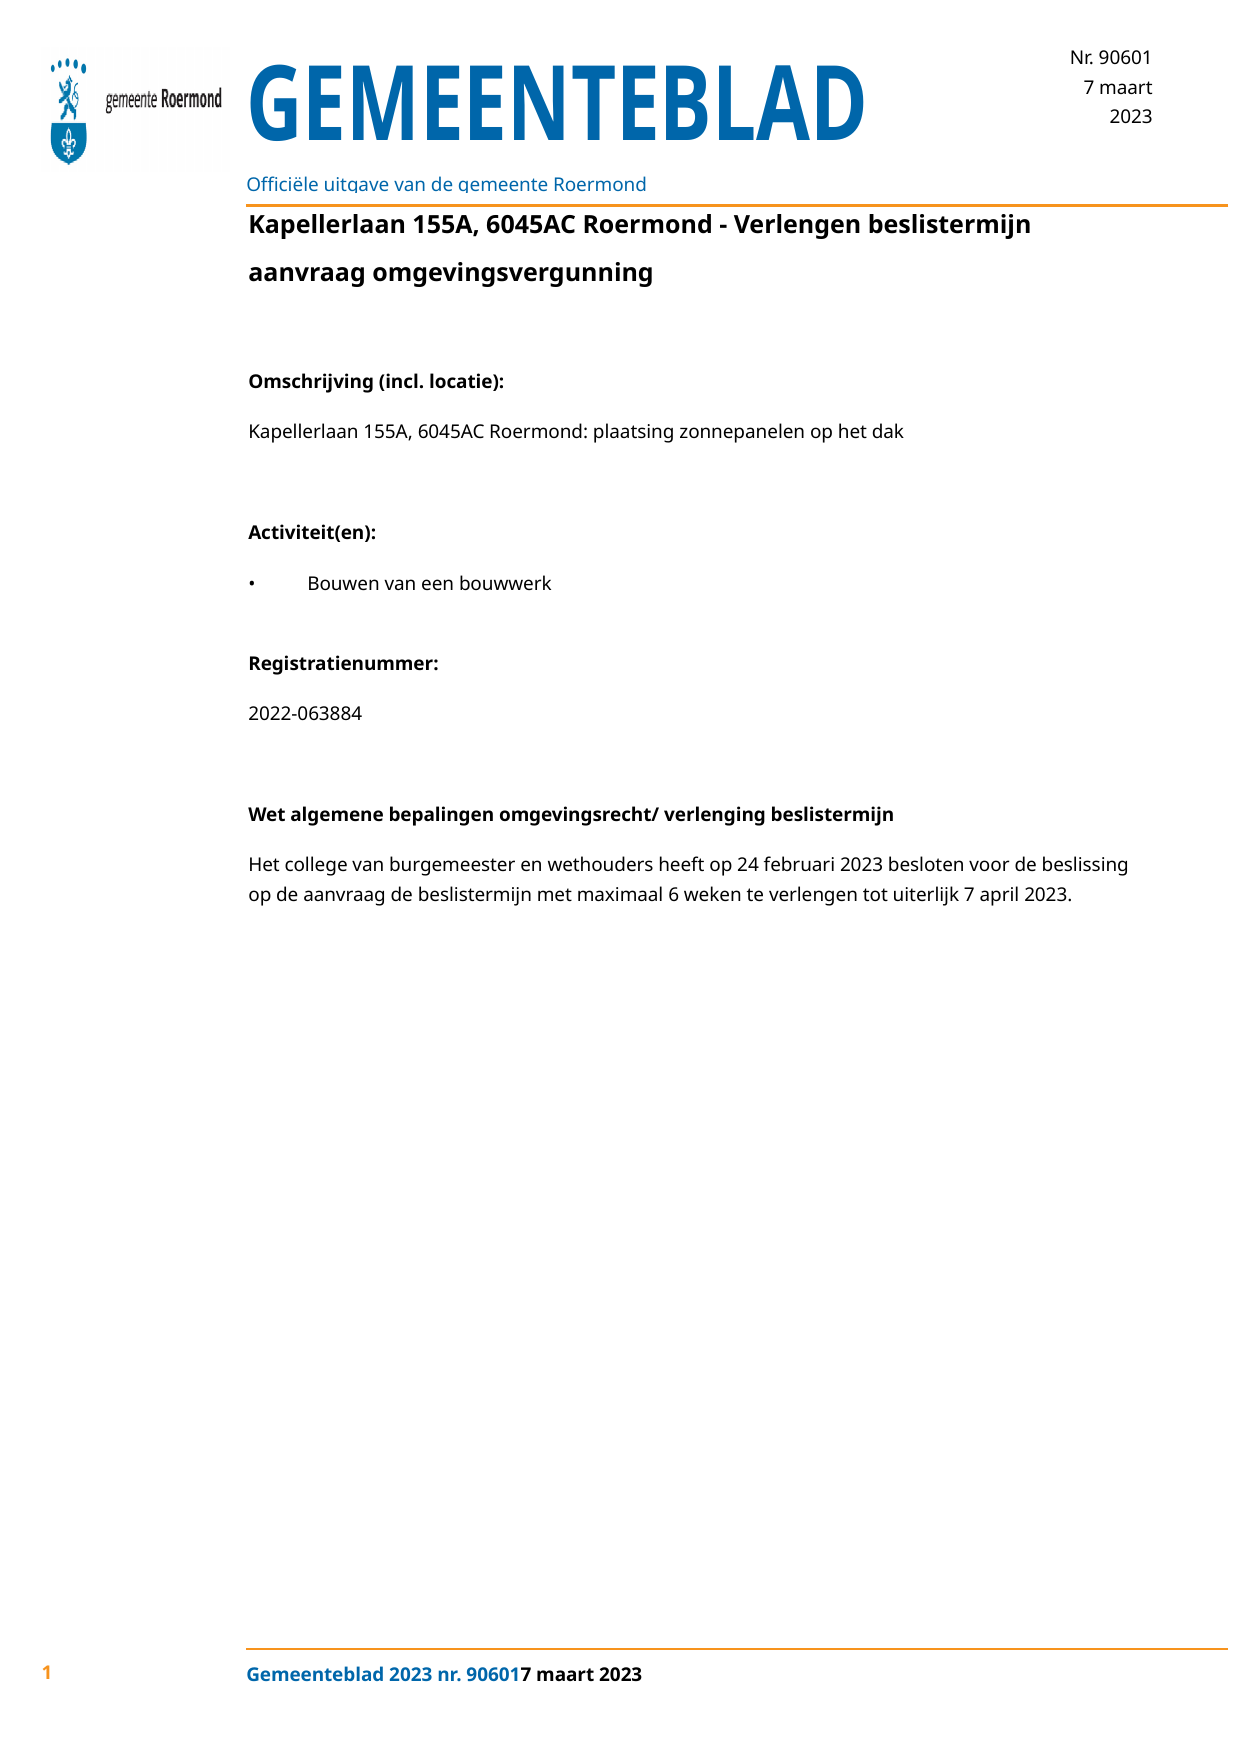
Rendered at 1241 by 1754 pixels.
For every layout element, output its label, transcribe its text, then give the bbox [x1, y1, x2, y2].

picture [41, 47, 231, 172]
text 2022-063884 [248, 700, 1152, 726]
list Bouwen van een bouwwerk [248, 570, 1152, 596]
text Activiteit(en): [248, 519, 1152, 545]
text Kapellerlaan 155A, 6045AC Roermond: plaatsing zonnepanelen op het dak [248, 419, 1152, 444]
text Het college van burgemeester en wethouders heeft op 24 februari 2023 besloten voor de beslissing op de aanvraag de beslistermijn met maximaal 6 weken te verlengen tot uiterlijk 7 april 2023. [248, 852, 1152, 907]
text Omschrijving (incl. locatie): [248, 368, 1152, 394]
text Registratienummer: [248, 650, 1152, 676]
text Kapellerlaan 155A, 6045AC Roermond - Verlengen beslistermijn aanvraag omgevingsvergunning [248, 207, 1152, 288]
text Wet algemene bepalingen omgevingsrecht/ verlenging beslistermijn [248, 801, 1152, 827]
